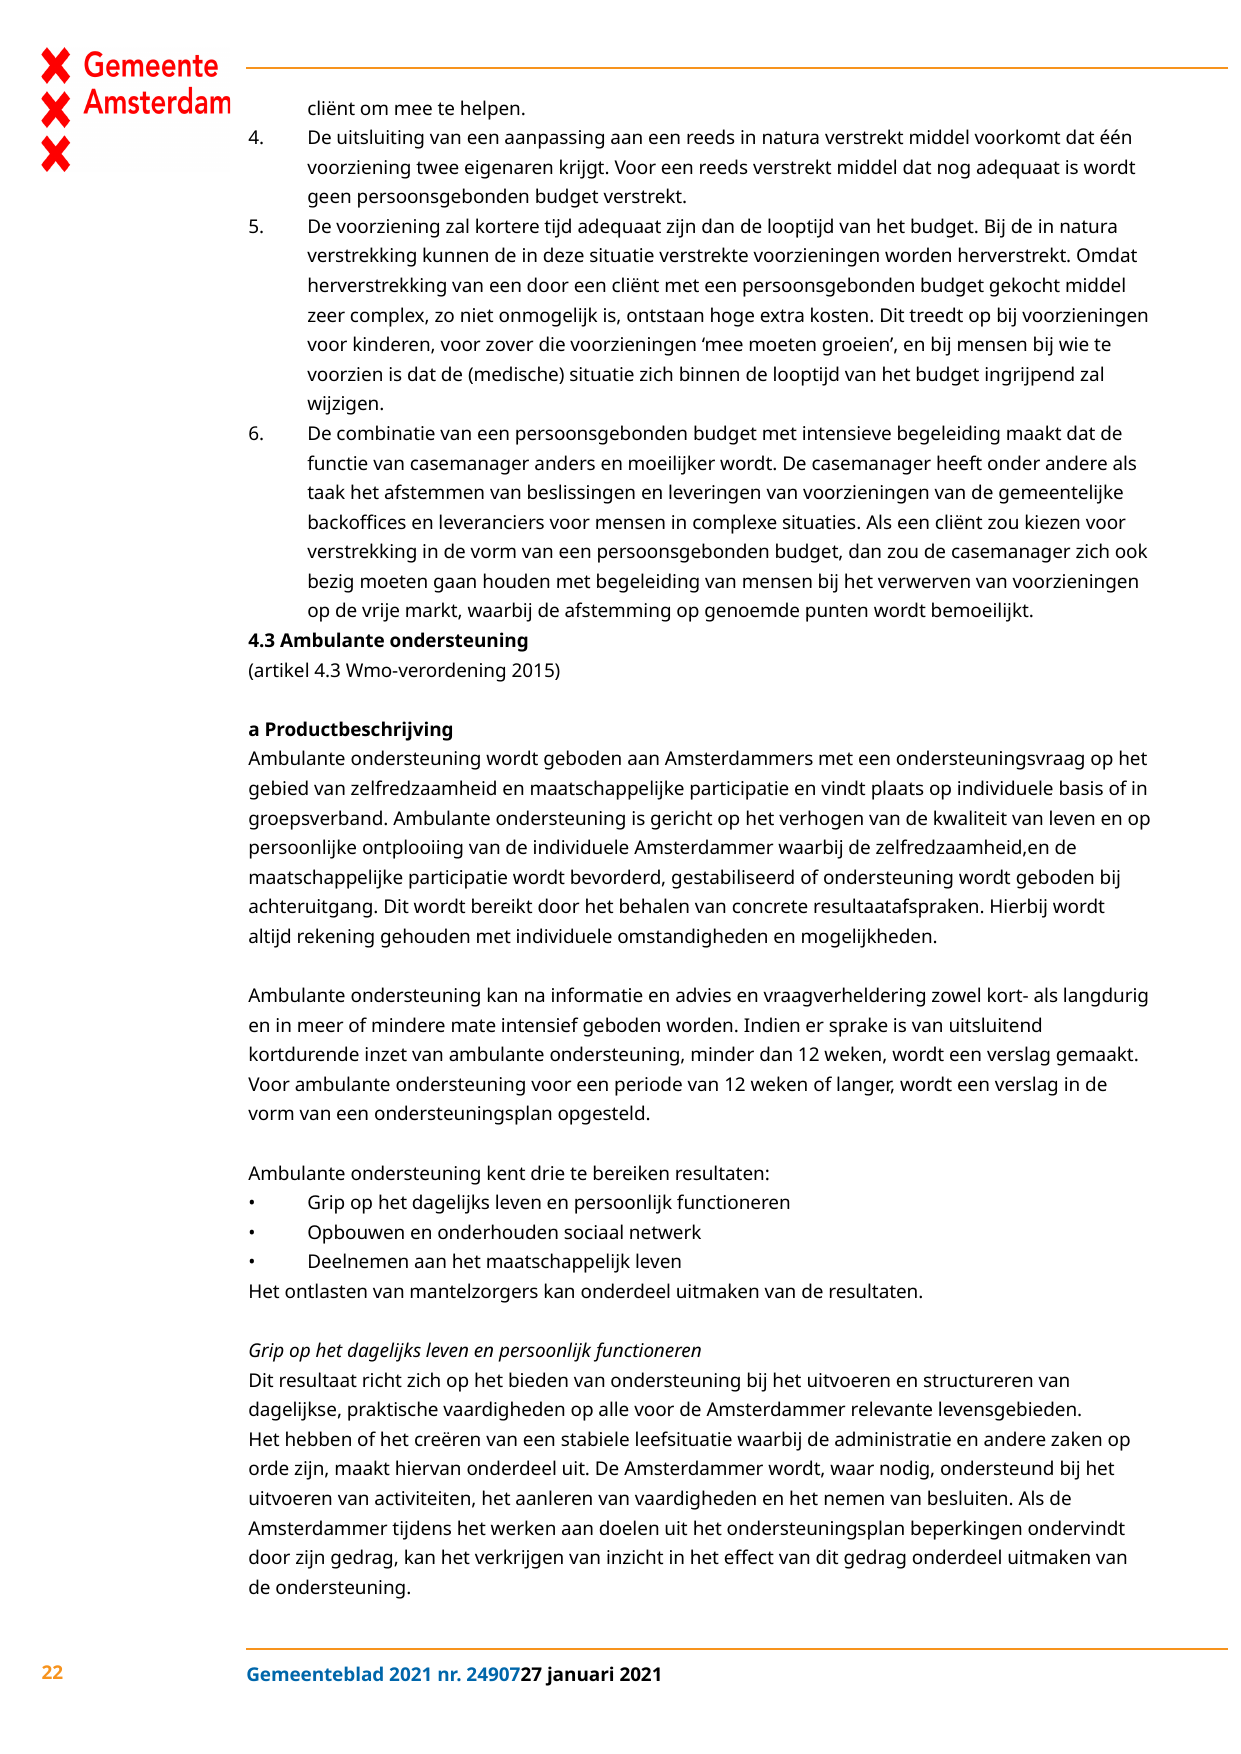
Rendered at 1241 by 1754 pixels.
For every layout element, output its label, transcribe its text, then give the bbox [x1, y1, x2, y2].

list De uitsluiting van een aanpassing aan een reeds in natura verstrekt middel voorkomt dat één voorziening twee eigenaren krijgt. Voor een reeds verstrekt middel dat nog adequaat is wordt geen persoonsgebonden budget verstrekt. [248, 124, 1152, 209]
list Deelnemen aan het maatschappelijk leven [248, 1248, 1152, 1274]
list De voorziening zal kortere tijd adequaat zijn dan de looptijd van het budget. Bij de in natura verstrekking kunnen de in deze situatie verstrekte voorzieningen worden herverstrekt. Omdat herverstrekking van een door een cliënt met een persoonsgebonden budget gekocht middel zeer complex, zo niet onmogelijk is, ontstaan hoge extra kosten. Dit treedt op bij voorzieningen voor kinderen, voor zover die voorzieningen ‘mee moeten groeien’, en bij mensen bij wie te voorzien is dat de (medische) situatie zich binnen de looptijd van het budget ingrijpend zal wijzigen. [248, 213, 1152, 416]
text Grip op het dagelijks leven en persoonlijk functioneren [248, 1337, 1152, 1363]
text Dit resultaat richt zich op het bieden van ondersteuning bij het uitvoeren en structureren van dagelijkse, praktische vaardigheden op alle voor de Amsterdammer relevante levensgebieden. [248, 1367, 1152, 1422]
list Opbouwen en onderhouden sociaal netwerk [248, 1219, 1152, 1245]
text 4.3 Ambulante ondersteuning [248, 627, 1152, 653]
text (artikel 4.3 Wmo-verordening 2015) [248, 657, 1152, 683]
list Grip op het dagelijks leven en persoonlijk functioneren [248, 1189, 1152, 1215]
text a Productbeschrijving [248, 716, 1152, 742]
text Het hebben of het creëren van een stabiele leefsituatie waarbij de administratie en andere zaken op orde zijn, maakt hiervan onderdeel uit. De Amsterdammer wordt, waar nodig, ondersteund bij het uitvoeren van activiteiten, het aanleren van vaardigheden en het nemen van besluiten. Als de Amsterdammer tijdens het werken aan doelen uit het ondersteuningsplan beperkingen ondervindt door zijn gedrag, kan het verkrijgen van inzicht in het effect van dit gedrag onderdeel uitmaken van de ondersteuning. [248, 1426, 1152, 1600]
text Het ontlasten van mantelzorgers kan onderdeel uitmaken van de resultaten. [248, 1278, 1152, 1304]
text Ambulante ondersteuning kan na informatie en advies en vraagverheldering zowel kort- als langdurig en in meer of mindere mate intensief geboden worden. Indien er sprake is van uitsluitend kortdurende inzet van ambulante ondersteuning, minder dan 12 weken, wordt een verslag gemaakt. Voor ambulante ondersteuning voor een periode van 12 weken of langer, wordt een verslag in de vorm van een ondersteuningsplan opgesteld. [248, 982, 1152, 1126]
text Ambulante ondersteuning kent drie te bereiken resultaten: [248, 1160, 1152, 1186]
text Ambulante ondersteuning wordt geboden aan Amsterdammers met een ondersteuningsvraag op het gebied van zelfredzaamheid en maatschappelijke participatie en vindt plaats op individuele basis of in groepsverband. Ambulante ondersteuning is gericht op het verhogen van de kwaliteit van leven en op persoonlijke ontplooiing van de individuele Amsterdammer waarbij de zelfredzaamheid,en de maatschappelijke participatie wordt bevorderd, gestabiliseerd of ondersteuning wordt geboden bij achteruitgang. Dit wordt bereikt door het behalen van concrete resultaatafspraken. Hierbij wordt altijd rekening gehouden met individuele omstandigheden en mogelijkheden. [248, 746, 1152, 949]
list cliënt om mee te helpen. [248, 95, 1152, 121]
list De combinatie van een persoonsgebonden budget met intensieve begeleiding maakt dat de functie van casemanager anders en moeilijker wordt. De casemanager heeft onder andere als taak het afstemmen van beslissingen en leveringen van voorzieningen van de gemeentelijke backoffices en leveranciers voor mensen in complexe situaties. Als een cliënt zou kiezen voor verstrekking in de vorm van een persoonsgebonden budget, dan zou de casemanager zich ook bezig moeten gaan houden met begeleiding van mensen bij het verwerven van voorzieningen op de vrije markt, waarbij de afstemming op genoemde punten wordt bemoeilijkt. [248, 420, 1152, 623]
picture [41, 47, 231, 172]
